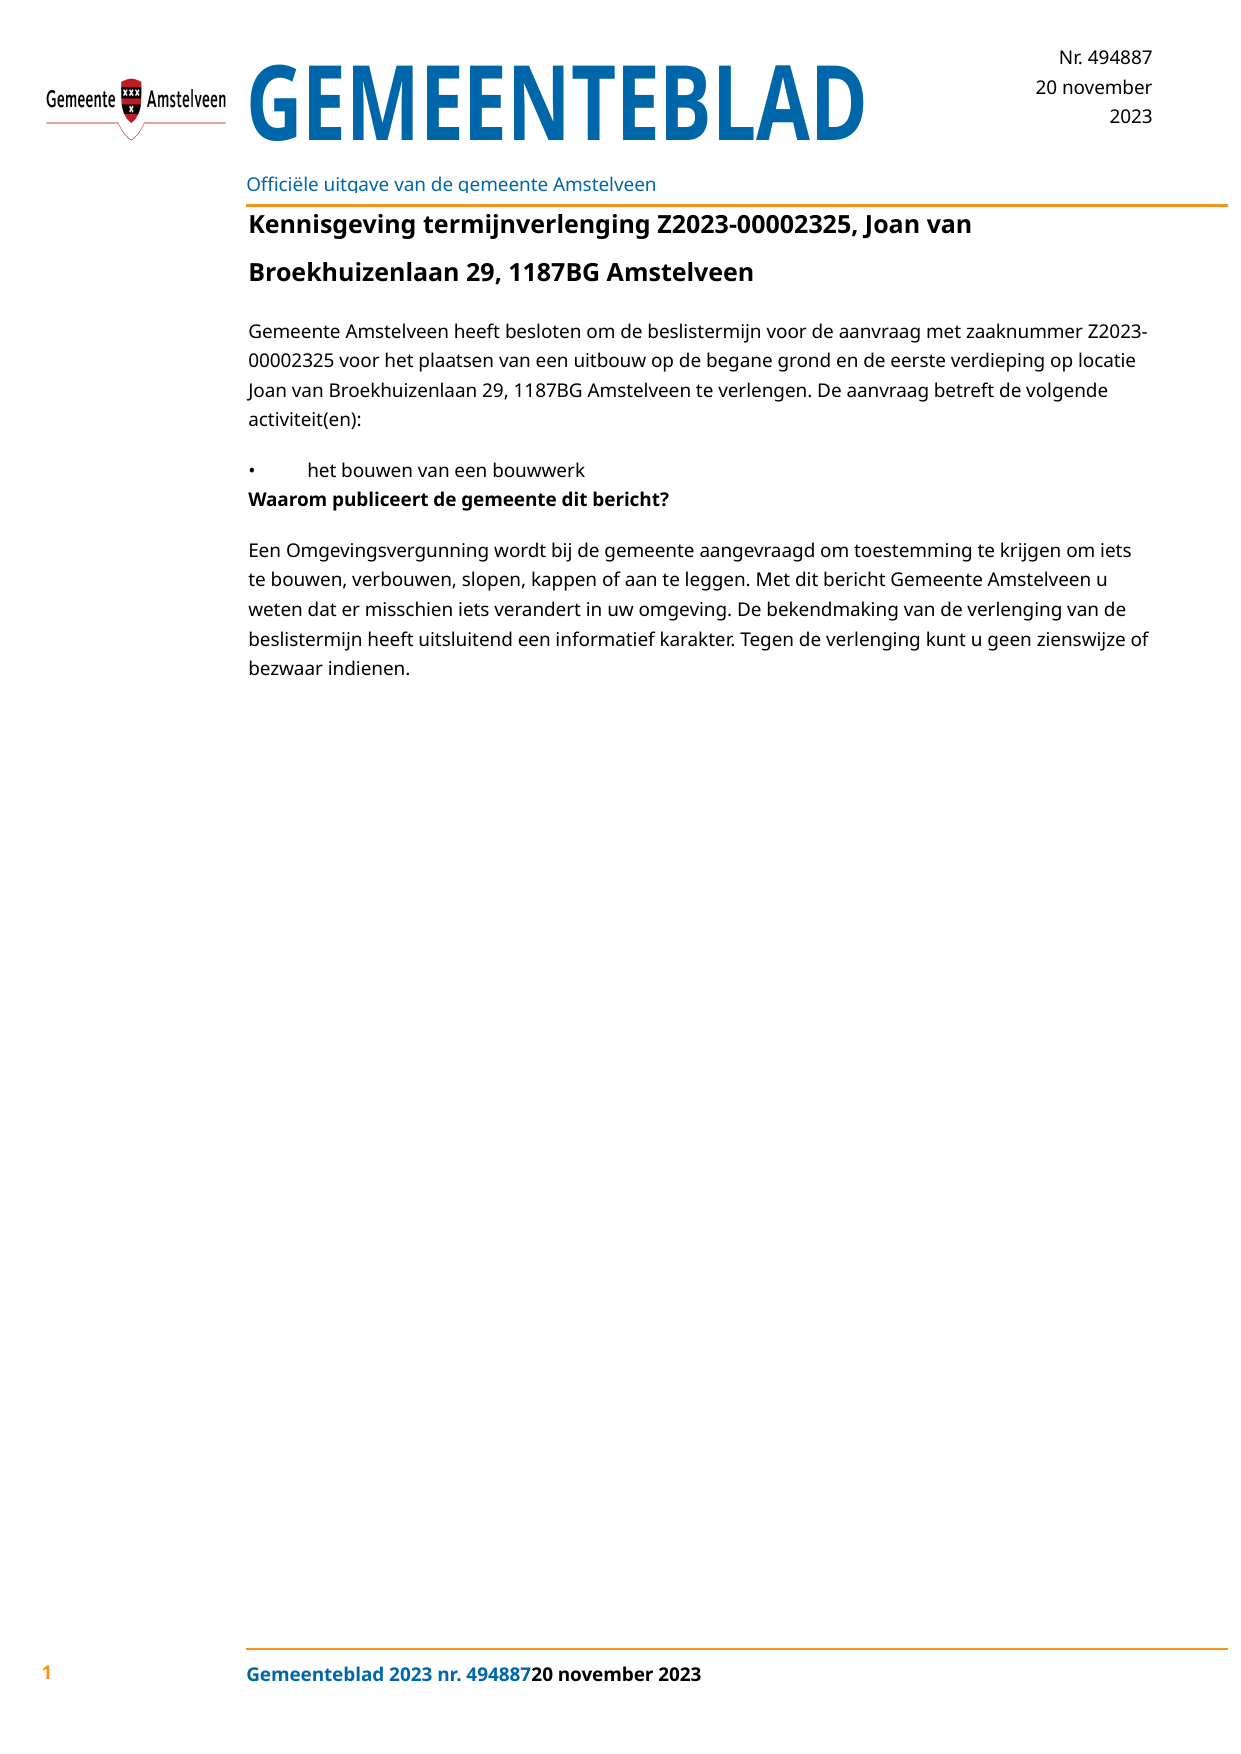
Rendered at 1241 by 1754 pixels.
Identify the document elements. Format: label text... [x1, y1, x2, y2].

text Een Omgevingsvergunning wordt bij de gemeente aangevraagd om toestemming te krijgen om iets te bouwen, verbouwen, slopen, kappen of aan te leggen. Met dit bericht Gemeente Amstelveen u weten dat er misschien iets verandert in uw omgeving. De bekendmaking van de verlenging van de beslistermijn heeft uitsluitend een informatief karakter. Tegen de verlenging kunt u geen zienswijze of bezwaar indienen. [248, 537, 1152, 681]
text Kennisgeving termijnverlenging Z2023-00002325, Joan van Broekhuizenlaan 29, 1187BG Amstelveen [248, 207, 1152, 288]
text Gemeente Amstelveen heeft besloten om de beslistermijn voor de aanvraag met zaaknummer Z2023-00002325 voor het plaatsen van een uitbouw op de begane grond en de eerste verdieping op locatie Joan van Broekhuizenlaan 29, 1187BG Amstelveen te verlengen. De aanvraag betreft de volgende activiteit(en): [248, 318, 1152, 432]
text Waarom publiceert de gemeente dit bericht? [248, 487, 1152, 512]
list het bouwen van een bouwwerk [248, 457, 1152, 483]
picture [41, 47, 231, 172]
